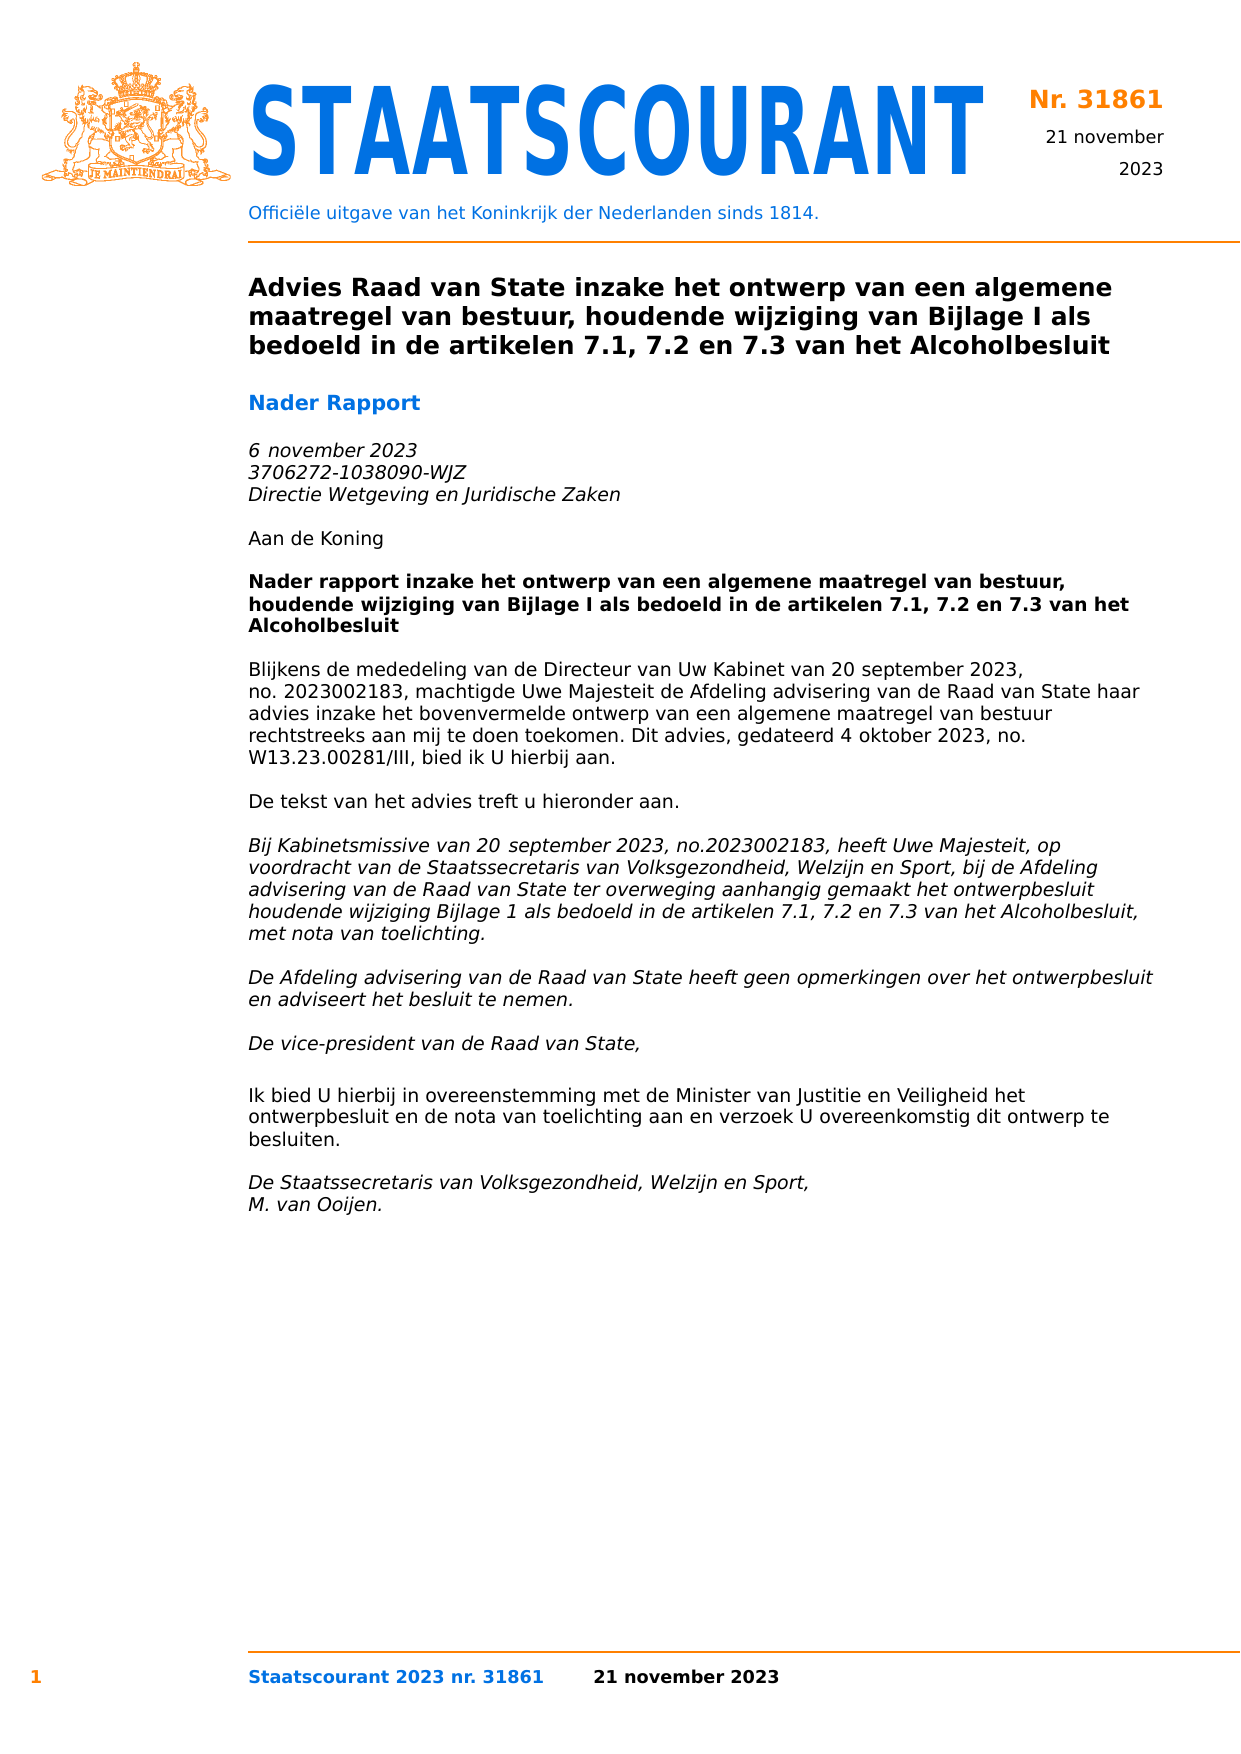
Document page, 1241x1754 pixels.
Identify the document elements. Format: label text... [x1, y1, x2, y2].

table_header STAATSCOURANT [248, 62, 998, 203]
text 3706272-1038090-WJZ [248, 462, 1163, 484]
text De tekst van het advies treft u hieronder aan. [248, 791, 1163, 813]
text De Afdeling advisering van de Raad van State heeft geen opmerkingen over het ontwerpbesluit en adviseert het besluit te nemen. [248, 967, 1163, 1011]
table_cell Officiële uitgave van het Koninkrijk der Nederlanden sinds 1814. [248, 203, 1240, 241]
text De vice-president van de Raad van State, [248, 1032, 1163, 1054]
text Aan de Koning [248, 528, 1163, 549]
text Ik bied U hierbij in overeenstemming met de Minister van Justitie en Veiligheid het ontwerpbesluit en de nota van toelichting aan en verzoek U overeenkomstig dit ontwerp te besluiten. [248, 1084, 1163, 1150]
text Bij Kabinetsmissive van 20 september 2023, no.2023002183, heeft Uwe Majesteit, op voordracht van de Staatssecretaris van Volksgezondheid, Welzijn en Sport, bij de Afdeling advisering van de Raad van State ter overweging aanhangig gemaakt het ontwerpbesluit houdende wijziging Bijlage 1 als bedoeld in de artikelen 7.1, 7.2 en 7.3 van het Alcoholbesluit, met nota van toelichting. [248, 835, 1163, 945]
subtitle Nader Rapport [248, 391, 1163, 415]
subtitle Advies Raad van State inzake het ontwerp van een algemene maatregel van bestuur, houdende wijziging van Bijlage I als bedoeld in de artikelen 7.1, 7.2 en 7.3 van het Alcoholbesluit [248, 273, 1163, 361]
text Nader rapport inzake het ontwerp van een algemene maatregel van bestuur, houdende wijziging van Bijlage I als bedoeld in de artikelen 7.1, 7.2 en 7.3 van het Alcoholbesluit [248, 571, 1163, 637]
table_cell 2023 [998, 153, 1240, 203]
table_cell 21 november [998, 121, 1240, 153]
text De Staatssecretaris van Volksgezondheid, Welzijn en Sport, M. van Ooijen. [248, 1172, 1163, 1216]
table_header Nr. 31861 [998, 62, 1240, 121]
text 6 november 2023 [248, 440, 1163, 462]
picture [41, 62, 231, 186]
text Blijkens de mededeling van de Directeur van Uw Kabinet van 20 september 2023, no. 2023002183, machtigde Uwe Majesteit de Afdeling advisering van de Raad van State haar advies inzake het bovenvermelde ontwerp van een algemene maatregel van bestuur rechtstreeks aan mij te doen toekomen. Dit advies, gedateerd 4 oktober 2023, no. W13.23.00281/III, bied ik U hierbij aan. [248, 659, 1163, 769]
table_header [25, 62, 248, 241]
text Directie Wetgeving en Juridische Zaken [248, 484, 1163, 506]
